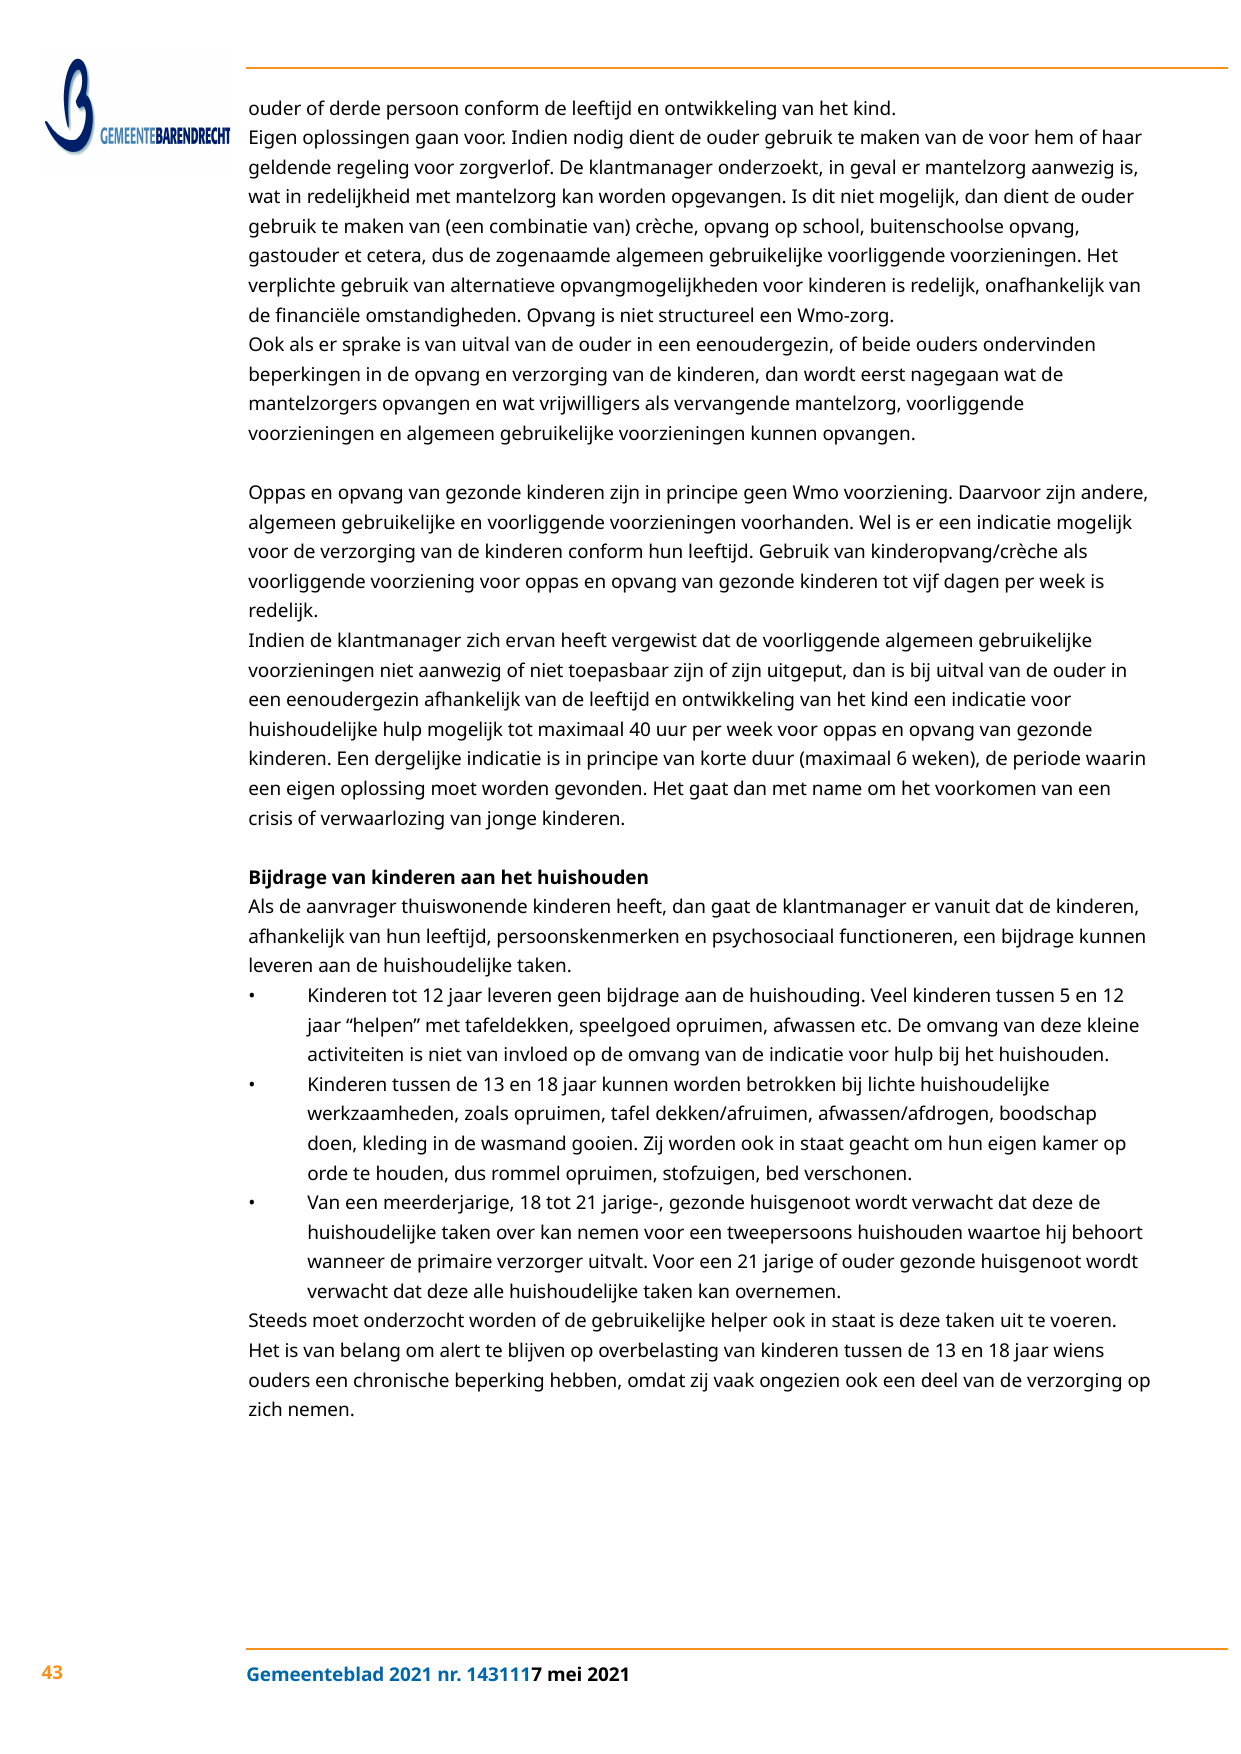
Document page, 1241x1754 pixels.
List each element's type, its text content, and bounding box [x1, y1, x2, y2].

text Ook als er sprake is van uitval van de ouder in een eenoudergezin, of beide ouders ondervinden beperkingen in de opvang en verzorging van de kinderen, dan wordt eerst nagegaan wat de mantelzorgers opvangen en wat vrijwilligers als vervangende mantelzorg, voorliggende voorzieningen en algemeen gebruikelijke voorzieningen kunnen opvangen. [248, 331, 1152, 446]
picture [41, 47, 231, 172]
text Oppas en opvang van gezonde kinderen zijn in principe geen Wmo voorziening. Daarvoor zijn andere, algemeen gebruikelijke en voorliggende voorzieningen voorhanden. Wel is er een indicatie mogelijk voor de verzorging van de kinderen conform hun leeftijd. Gebruik van kinderopvang/crèche als voorliggende voorziening voor oppas en opvang van gezonde kinderen tot vijf dagen per week is redelijk. [248, 479, 1152, 623]
text Bijdrage van kinderen aan het huishouden [248, 864, 1152, 890]
list Van een meerderjarige, 18 tot 21 jarige-, gezonde huisgenoot wordt verwacht dat deze de huishoudelijke taken over kan nemen voor een tweepersoons huishouden waartoe hij behoort wanneer de primaire verzorger uitvalt. Voor een 21 jarige of ouder gezonde huisgenoot wordt verwacht dat deze alle huishoudelijke taken kan overnemen. [248, 1189, 1152, 1304]
text Als de aanvrager thuiswonende kinderen heeft, dan gaat de klantmanager er vanuit dat de kinderen, afhankelijk van hun leeftijd, persoonskenmerken en psychosociaal functioneren, een bijdrage kunnen leveren aan de huishoudelijke taken. [248, 893, 1152, 978]
list Kinderen tussen de 13 en 18 jaar kunnen worden betrokken bij lichte huishoudelijke werkzaamheden, zoals opruimen, tafel dekken/afruimen, afwassen/afdrogen, boodschap doen, kleding in de wasmand gooien. Zij worden ook in staat geacht om hun eigen kamer op orde te houden, dus rommel opruimen, stofzuigen, bed verschonen. [248, 1071, 1152, 1186]
text ouder of derde persoon conform de leeftijd en ontwikkeling van het kind. [248, 95, 1152, 121]
text Eigen oplossingen gaan voor. Indien nodig dient de ouder gebruik te maken van de voor hem of haar geldende regeling voor zorgverlof. De klantmanager onderzoekt, in geval er mantelzorg aanwezig is, wat in redelijkheid met mantelzorg kan worden opgevangen. Is dit niet mogelijk, dan dient de ouder gebruik te maken van (een combinatie van) crèche, opvang op school, buitenschoolse opvang, gastouder et cetera, dus de zogenaamde algemeen gebruikelijke voorliggende voorzieningen. Het verplichte gebruik van alternatieve opvangmogelijkheden voor kinderen is redelijk, onafhankelijk van de financiële omstandigheden. Opvang is niet structureel een Wmo-zorg. [248, 124, 1152, 328]
text Indien de klantmanager zich ervan heeft vergewist dat de voorliggende algemeen gebruikelijke voorzieningen niet aanwezig of niet toepasbaar zijn of zijn uitgeput, dan is bij uitval van de ouder in een eenoudergezin afhankelijk van de leeftijd en ontwikkeling van het kind een indicatie voor huishoudelijke hulp mogelijk tot maximaal 40 uur per week voor oppas en opvang van gezonde kinderen. Een dergelijke indicatie is in principe van korte duur (maximaal 6 weken), de periode waarin een eigen oplossing moet worden gevonden. Het gaat dan met name om het voorkomen van een crisis of verwaarlozing van jonge kinderen. [248, 627, 1152, 831]
list Kinderen tot 12 jaar leveren geen bijdrage aan de huishouding. Veel kinderen tussen 5 en 12 jaar “helpen” met tafeldekken, speelgoed opruimen, afwassen etc. De omvang van deze kleine activiteiten is niet van invloed op de omvang van de indicatie voor hulp bij het huishouden. [248, 982, 1152, 1067]
text Steeds moet onderzocht worden of de gebruikelijke helper ook in staat is deze taken uit te voeren. Het is van belang om alert te blijven op overbelasting van kinderen tussen de 13 en 18 jaar wiens ouders een chronische beperking hebben, omdat zij vaak ongezien ook een deel van de verzorging op zich nemen. [248, 1308, 1152, 1422]
